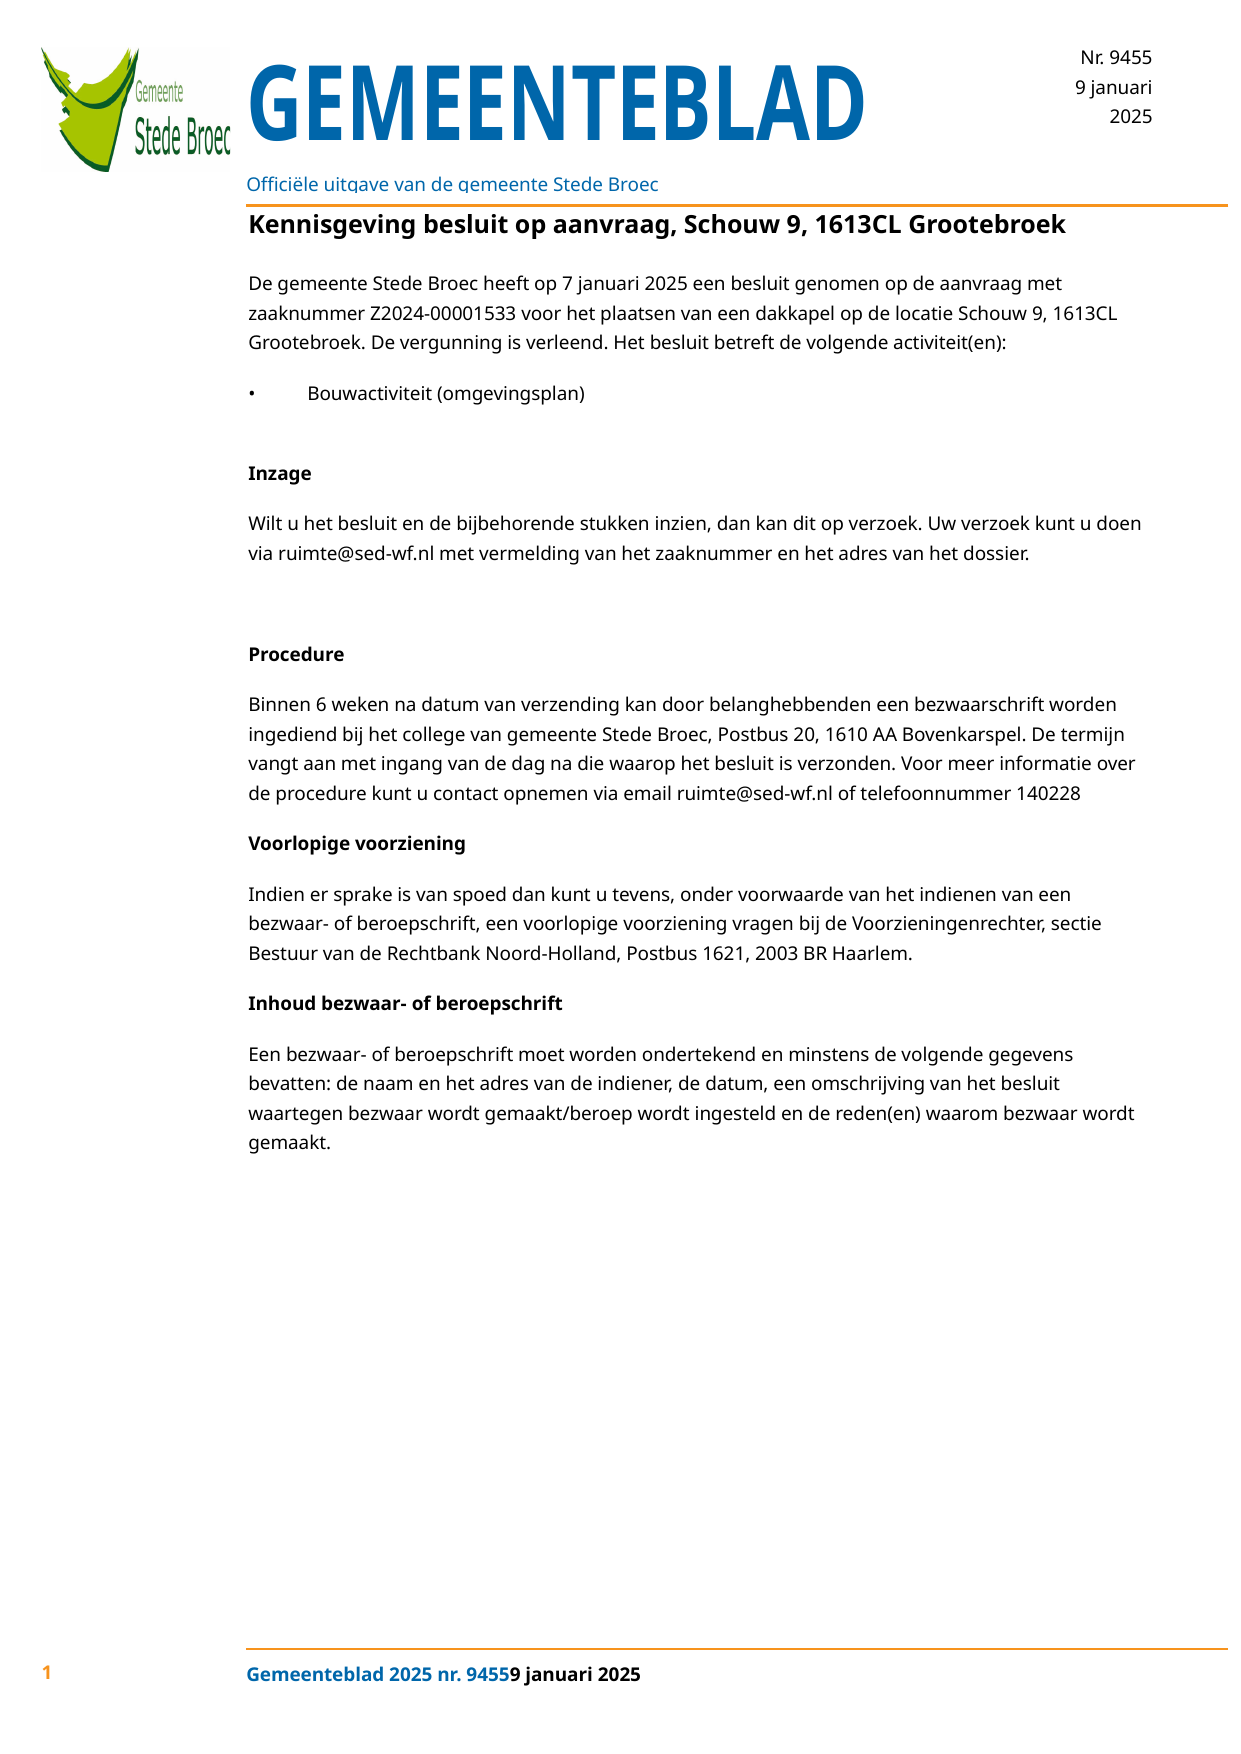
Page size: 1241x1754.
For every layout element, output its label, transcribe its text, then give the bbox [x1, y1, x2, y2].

text Inhoud bezwaar- of beroepschrift [248, 990, 1152, 1016]
text Indien er sprake is van spoed dan kunt u tevens, onder voorwaarde van het indienen van een bezwaar- of beroepschrift, een voorlopige voorziening vragen bij de Voorzieningenrechter, sectie Bestuur van de Rechtbank Noord-Holland, Postbus 1621, 2003 BR Haarlem. [248, 881, 1152, 966]
text Een bezwaar- of beroepschrift moet worden ondertekend en minstens de volgende gegevens bevatten: de naam en het adres van de indiener, de datum, een omschrijving van het besluit waartegen bezwaar wordt gemaakt/beroep wordt ingesteld en de reden(en) waarom bezwaar wordt gemaakt. [248, 1041, 1152, 1155]
text Procedure [248, 641, 1152, 666]
text Wilt u het besluit en de bijbehorende stukken inzien, dan kan dit op verzoek. Uw verzoek kunt u doen via ruimte@sed-wf.nl met vermelding van het zaaknummer en het adres van het dossier. [248, 510, 1152, 566]
picture [41, 47, 231, 172]
text Voorlopige voorziening [248, 830, 1152, 856]
text Binnen 6 weken na datum van verzending kan door belanghebbenden een bezwaarschrift worden ingediend bij het college van gemeente Stede Broec, Postbus 20, 1610 AA Bovenkarspel. De termijn vangt aan met ingang van de dag na die waarop het besluit is verzonden. Voor meer informatie over de procedure kunt u contact opnemen via email ruimte@sed-wf.nl of telefoonnummer 140228 [248, 691, 1152, 806]
text De gemeente Stede Broec heeft op 7 januari 2025 een besluit genomen op de aanvraag met zaaknummer Z2024-00001533 voor het plaatsen van een dakkapel op de locatie Schouw 9, 1613CL Grootebroek. De vergunning is verleend. Het besluit betreft de volgende activiteit(en): [248, 270, 1152, 355]
text Kennisgeving besluit op aanvraag, Schouw 9, 1613CL Grootebroek [248, 207, 1152, 241]
text Inzage [248, 460, 1152, 486]
list Bouwactiviteit (omgevingsplan) [248, 380, 1152, 406]
